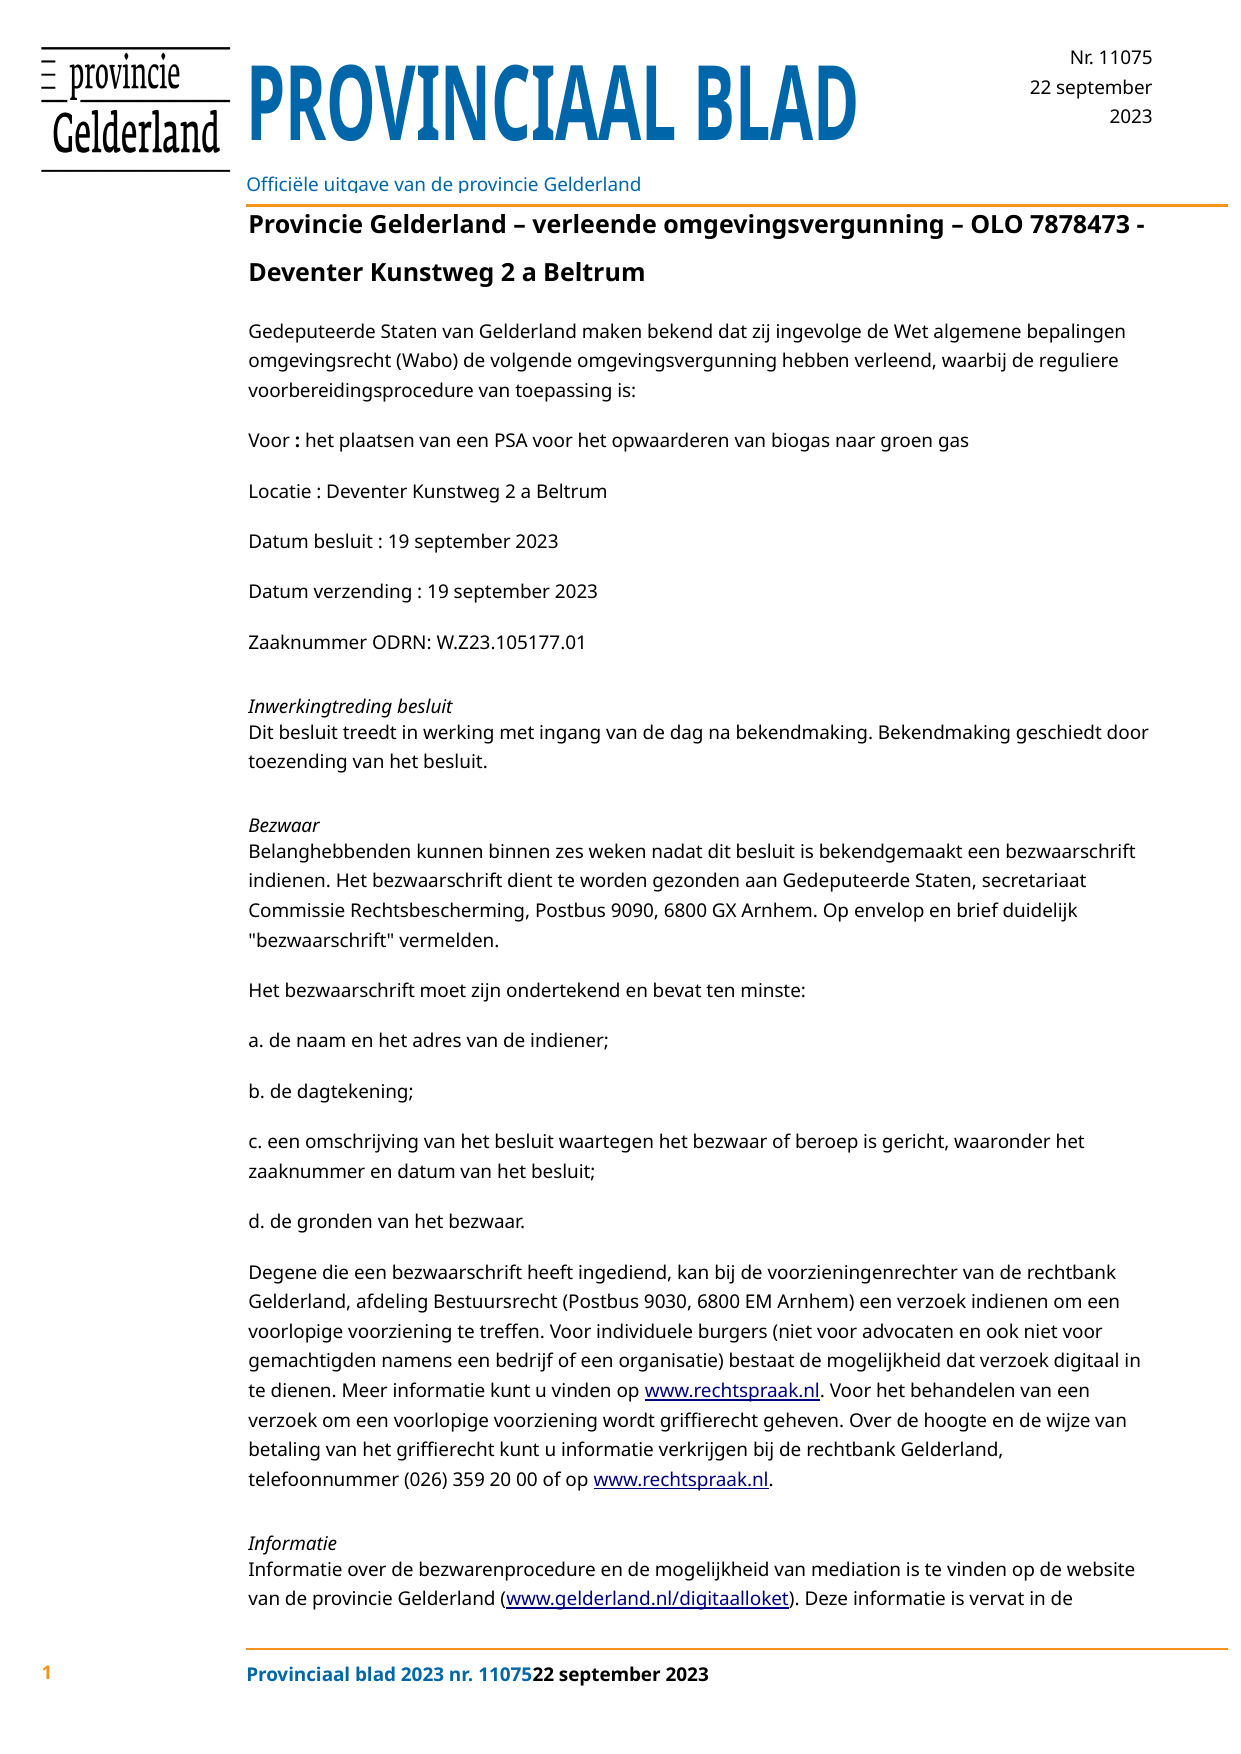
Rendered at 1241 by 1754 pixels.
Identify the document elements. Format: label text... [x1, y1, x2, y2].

text Zaaknummer ODRN: W.Z23.105177.01 [248, 629, 1152, 655]
text Locatie : Deventer Kunstweg 2 a Beltrum [248, 478, 1152, 504]
picture [41, 47, 231, 172]
text Belanghebbenden kunnen binnen zes weken nadat dit besluit is bekendgemaakt een bezwaarschrift indienen. Het bezwaarschrift dient te worden gezonden aan Gedeputeerde Staten, secretariaat Commissie Rechtsbescherming, Postbus 9090, 6800 GX Arnhem. Op envelop en brief duidelijk "bezwaarschrift" vermelden. [248, 838, 1152, 953]
text c. een omschrijving van het besluit waartegen het bezwaar of beroep is gericht, waaronder het zaaknummer en datum van het besluit; [248, 1128, 1152, 1184]
text a. de naam en het adres van de indiener; [248, 1028, 1152, 1053]
text Bezwaar [248, 812, 1152, 838]
text Datum besluit : 19 september 2023 [248, 528, 1152, 554]
text d. de gronden van het bezwaar. [248, 1208, 1152, 1234]
text Dit besluit treedt in werking met ingang van de dag na bekendmaking. Bekendmaking geschiedt door toezending van het besluit. [248, 719, 1152, 774]
text Informatie over de bezwarenprocedure en de mogelijkheid van mediation is te vinden op de website van de provincie Gelderland (www.gelderland.nl/digitaalloket). Deze informatie is vervat in de [248, 1556, 1152, 1611]
text Het bezwaarschrift moet zijn ondertekend en bevat ten minste: [248, 977, 1152, 1003]
text Inwerkingtreding besluit [248, 693, 1152, 719]
text Gedeputeerde Staten van Gelderland maken bekend dat zij ingevolge de Wet algemene bepalingen omgevingsrecht (Wabo) de volgende omgevingsvergunning hebben verleend, waarbij de reguliere voorbereidingsprocedure van toepassing is: [248, 318, 1152, 403]
text Informatie [248, 1530, 1152, 1556]
text Degene die een bezwaarschrift heeft ingediend, kan bij de voorzieningenrechter van de rechtbank Gelderland, afdeling Bestuursrecht (Postbus 9030, 6800 EM Arnhem) een verzoek indienen om een voorlopige voorziening te treffen. Voor individuele burgers (niet voor advocaten en ook niet voor gemachtigden namens een bedrijf of een organisatie) bestaat de mogelijkheid dat verzoek digitaal in te dienen. Meer informatie kunt u vinden op www.rechtspraak.nl. Voor het behandelen van een verzoek om een voorlopige voorziening wordt griffierecht geheven. Over de hoogte en de wijze van betaling van het griffierecht kunt u informatie verkrijgen bij de rechtbank Gelderland, telefoonnummer (026) 359 20 00 of op www.rechtspraak.nl. [248, 1259, 1152, 1492]
text Voor : het plaatsen van een PSA voor het opwaarderen van biogas naar groen gas [248, 427, 1152, 453]
text Datum verzending : 19 september 2023 [248, 579, 1152, 604]
text Provincie Gelderland – verleende omgevingsvergunning – OLO 7878473 - Deventer Kunstweg 2 a Beltrum [248, 207, 1152, 288]
text b. de dagtekening; [248, 1078, 1152, 1104]
